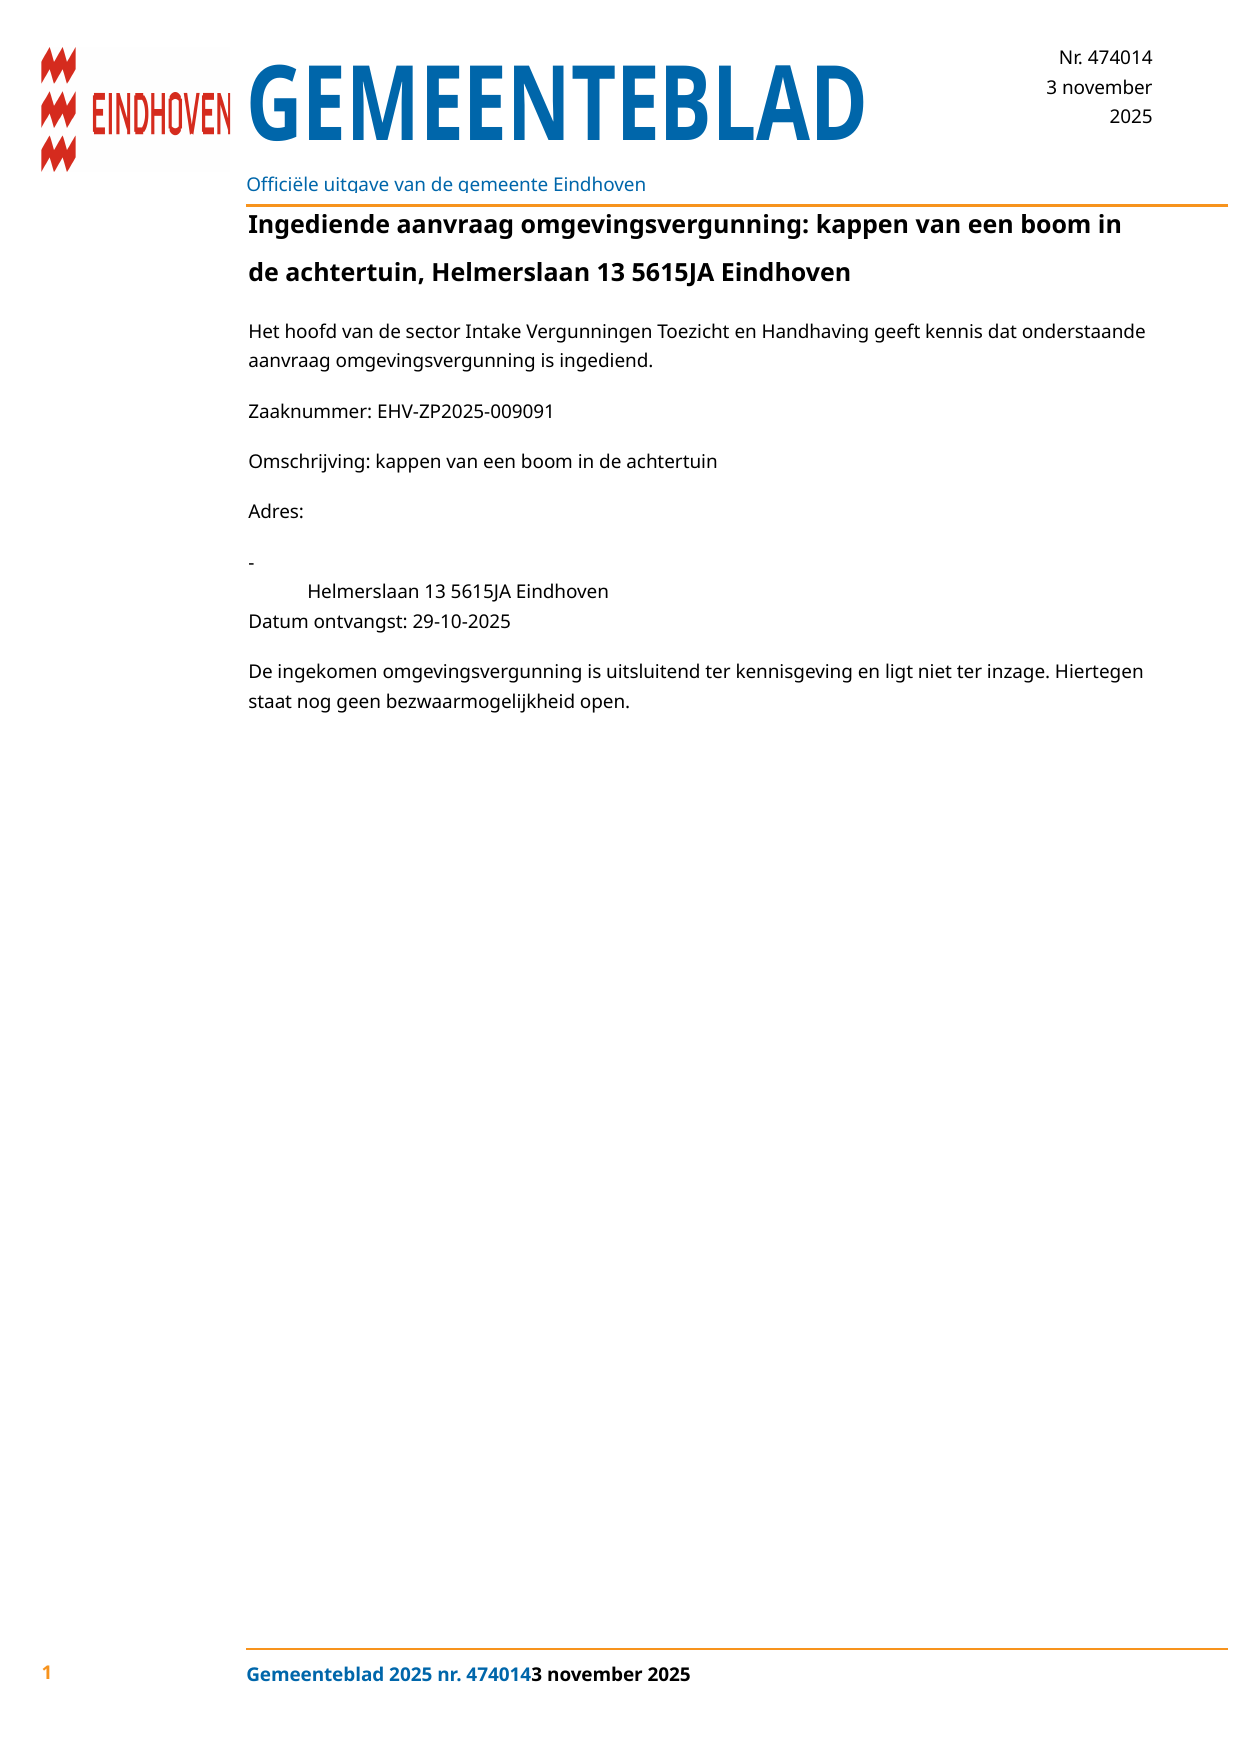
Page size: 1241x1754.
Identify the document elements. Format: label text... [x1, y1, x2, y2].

text Datum ontvangst: 29-10-2025 [248, 608, 1152, 634]
text Adres: [248, 499, 1152, 524]
text De ingekomen omgevingsvergunning is uitsluitend ter kennisgeving en ligt niet ter inzage. Hiertegen staat nog geen bezwaarmogelijkheid open. [248, 659, 1152, 714]
list Helmerslaan 13 5615JA Eindhoven [248, 579, 1152, 604]
text Omschrijving: kappen van een boom in de achtertuin [248, 448, 1152, 474]
text Het hoofd van de sector Intake Vergunningen Toezicht en Handhaving geeft kennis dat onderstaande aanvraag omgevingsvergunning is ingediend. [248, 318, 1152, 373]
text Ingediende aanvraag omgevingsvergunning: kappen van een boom in de achtertuin, Helmerslaan 13 5615JA Eindhoven [248, 207, 1152, 288]
picture [41, 47, 231, 172]
text Zaaknummer: EHV-ZP2025-009091 [248, 398, 1152, 424]
